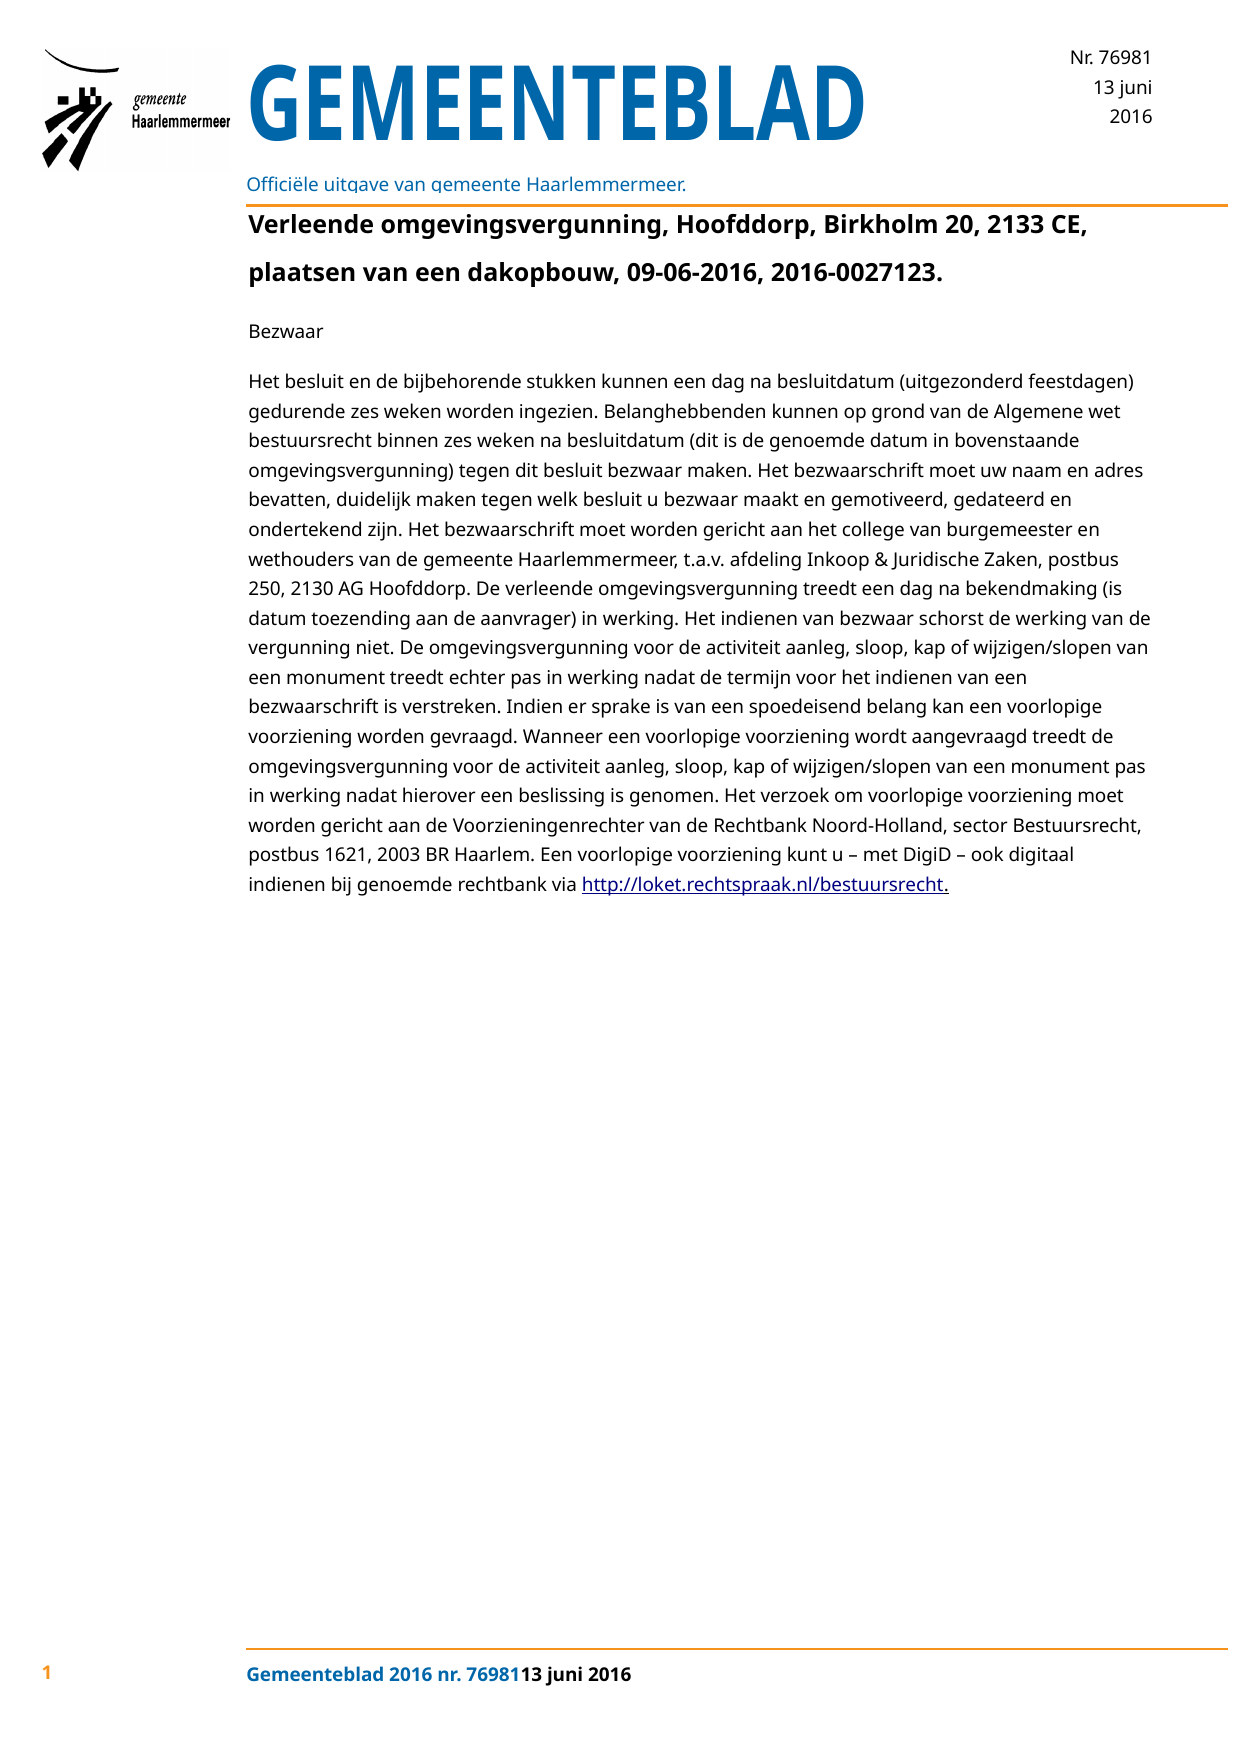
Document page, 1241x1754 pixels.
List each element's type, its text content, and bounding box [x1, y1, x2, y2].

text Het besluit en de bijbehorende stukken kunnen een dag na besluitdatum (uitgezonderd feestdagen) gedurende zes weken worden ingezien. Belanghebbenden kunnen op grond van de Algemene wet bestuursrecht binnen zes weken na besluitdatum (dit is de genoemde datum in bovenstaande omgevingsvergunning) tegen dit besluit bezwaar maken. Het bezwaarschrift moet uw naam en adres bevatten, duidelijk maken tegen welk besluit u bezwaar maakt en gemotiveerd, gedateerd en ondertekend zijn. Het bezwaarschrift moet worden gericht aan het college van burgemeester en wethouders van de gemeente Haarlemmermeer, t.a.v. afdeling Inkoop & Juridische Zaken, postbus 250, 2130 AG Hoofddorp. De verleende omgevingsvergunning treedt een dag na bekendmaking (is datum toezending aan de aanvrager) in werking. Het indienen van bezwaar schorst de werking van de vergunning niet. De omgevingsvergunning voor de activiteit aanleg, sloop, kap of wijzigen/slopen van een monument treedt echter pas in werking nadat de termijn voor het indienen van een bezwaarschrift is verstreken. Indien er sprake is van een spoedeisend belang kan een voorlopige voorziening worden gevraagd. Wanneer een voorlopige voorziening wordt aangevraagd treedt de omgevingsvergunning voor de activiteit aanleg, sloop, kap of wijzigen/slopen van een monument pas in werking nadat hierover een beslissing is genomen. Het verzoek om voorlopige voorziening moet worden gericht aan de Voorzieningenrechter van de Rechtbank Noord-Holland, sector Bestuursrecht, postbus 1621, 2003 BR Haarlem. Een voorlopige voorziening kunt u – met DigiD – ook digitaal indienen bij genoemde rechtbank via http://loket.rechtspraak.nl/bestuursrecht. [248, 368, 1152, 897]
picture [41, 47, 231, 172]
text Verleende omgevingsvergunning, Hoofddorp, Birkholm 20, 2133 CE, plaatsen van een dakopbouw, 09-06-2016, 2016-0027123. [248, 207, 1152, 288]
text Bezwaar [248, 318, 1152, 344]
